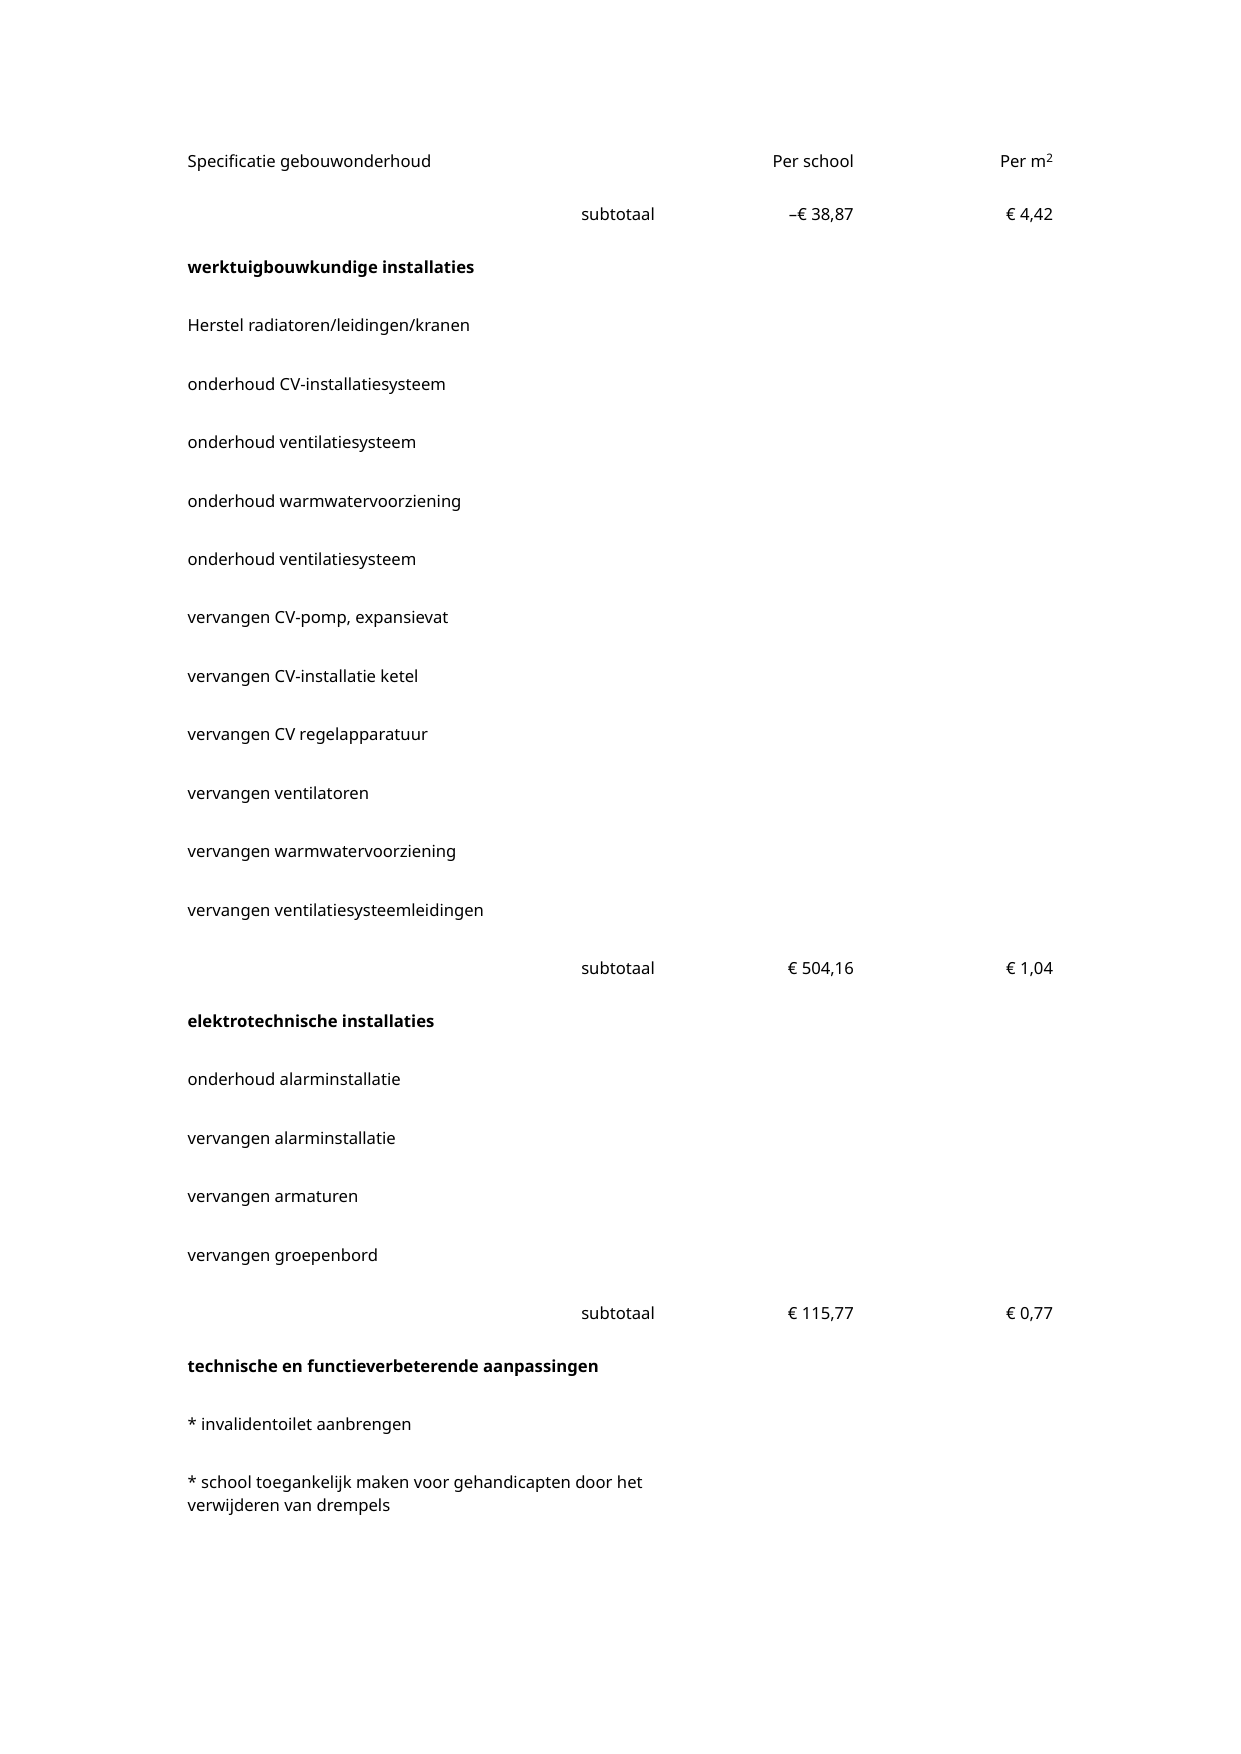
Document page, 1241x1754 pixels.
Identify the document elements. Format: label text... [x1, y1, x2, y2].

table_cell * school toegankelijk maken voor gehandicapten door het verwijderen van drempels [188, 1471, 654, 1547]
table_cell [655, 665, 853, 723]
table_cell onderhoud warmwatervoorziening [188, 489, 654, 548]
table_cell [854, 431, 1053, 489]
table_cell onderhoud alarminstallatie [188, 1068, 654, 1126]
table_cell [655, 898, 853, 957]
table_cell vervangen warmwatervoorziening [188, 840, 654, 898]
table_cell [655, 840, 853, 898]
table_cell € 115,77 [655, 1302, 853, 1354]
table_cell [854, 489, 1053, 548]
table_cell elektrotechnische installaties [188, 1009, 654, 1068]
table_cell [655, 1126, 853, 1185]
table_cell werktuigbouwkundige installaties [188, 255, 654, 314]
table_cell € 1,04 [854, 957, 1053, 1009]
table_cell [655, 1185, 853, 1243]
table_cell [854, 548, 1053, 606]
table_cell onderhoud CV-installatiesysteem [188, 372, 654, 431]
table_cell [854, 665, 1053, 723]
table_cell [854, 1471, 1053, 1547]
table_cell [655, 606, 853, 664]
table_cell [854, 1354, 1053, 1413]
table_cell technische en functieverbeterende aanpassingen [188, 1354, 654, 1413]
table_cell [854, 1009, 1053, 1068]
table_cell [854, 781, 1053, 840]
table_cell subtotaal [188, 1302, 654, 1354]
table_cell subtotaal [188, 957, 654, 1009]
table_cell [854, 255, 1053, 314]
table_cell [854, 1243, 1053, 1302]
table_cell [655, 1243, 853, 1302]
table_cell [655, 314, 853, 372]
table_cell [655, 1413, 853, 1471]
table_header Specificatie gebouwonderhoud [188, 150, 654, 203]
table_cell [655, 372, 853, 431]
table_cell vervangen CV-pomp, expansievat [188, 606, 654, 664]
table_cell [655, 431, 853, 489]
table_cell [655, 1471, 853, 1547]
table_cell vervangen groepenbord [188, 1243, 654, 1302]
table_cell –€ 38,87 [655, 203, 853, 255]
table_cell [655, 781, 853, 840]
table_cell vervangen ventilatiesysteemleidingen [188, 898, 654, 957]
table_cell [655, 255, 853, 314]
table_cell [854, 1068, 1053, 1126]
table_cell [854, 1413, 1053, 1471]
table_cell onderhoud ventilatiesysteem [188, 548, 654, 606]
table_cell vervangen alarminstallatie [188, 1126, 654, 1185]
table_cell vervangen CV-installatie ketel [188, 665, 654, 723]
table_cell € 0,77 [854, 1302, 1053, 1354]
table_cell subtotaal [188, 203, 654, 255]
table_cell [854, 606, 1053, 664]
table_cell [854, 1185, 1053, 1243]
table_cell [655, 723, 853, 781]
table_cell [854, 314, 1053, 372]
table_cell [655, 1354, 853, 1413]
table_cell * invalidentoilet aanbrengen [188, 1413, 654, 1471]
table_header Per m2 [854, 150, 1053, 203]
table_cell vervangen CV regelapparatuur [188, 723, 654, 781]
table_header Per school [655, 150, 853, 203]
table_cell [854, 898, 1053, 957]
table_cell [854, 1126, 1053, 1185]
table_cell vervangen ventilatoren [188, 781, 654, 840]
table_cell [854, 723, 1053, 781]
table_cell € 4,42 [854, 203, 1053, 255]
table_cell [655, 548, 853, 606]
table_cell [655, 1009, 853, 1068]
table_cell onderhoud ventilatiesysteem [188, 431, 654, 489]
table_cell [655, 1068, 853, 1126]
table_cell [854, 840, 1053, 898]
table_cell [655, 489, 853, 548]
table_cell € 504,16 [655, 957, 853, 1009]
table_cell vervangen armaturen [188, 1185, 654, 1243]
table_cell [854, 372, 1053, 431]
table_cell Herstel radiatoren/leidingen/kranen [188, 314, 654, 372]
